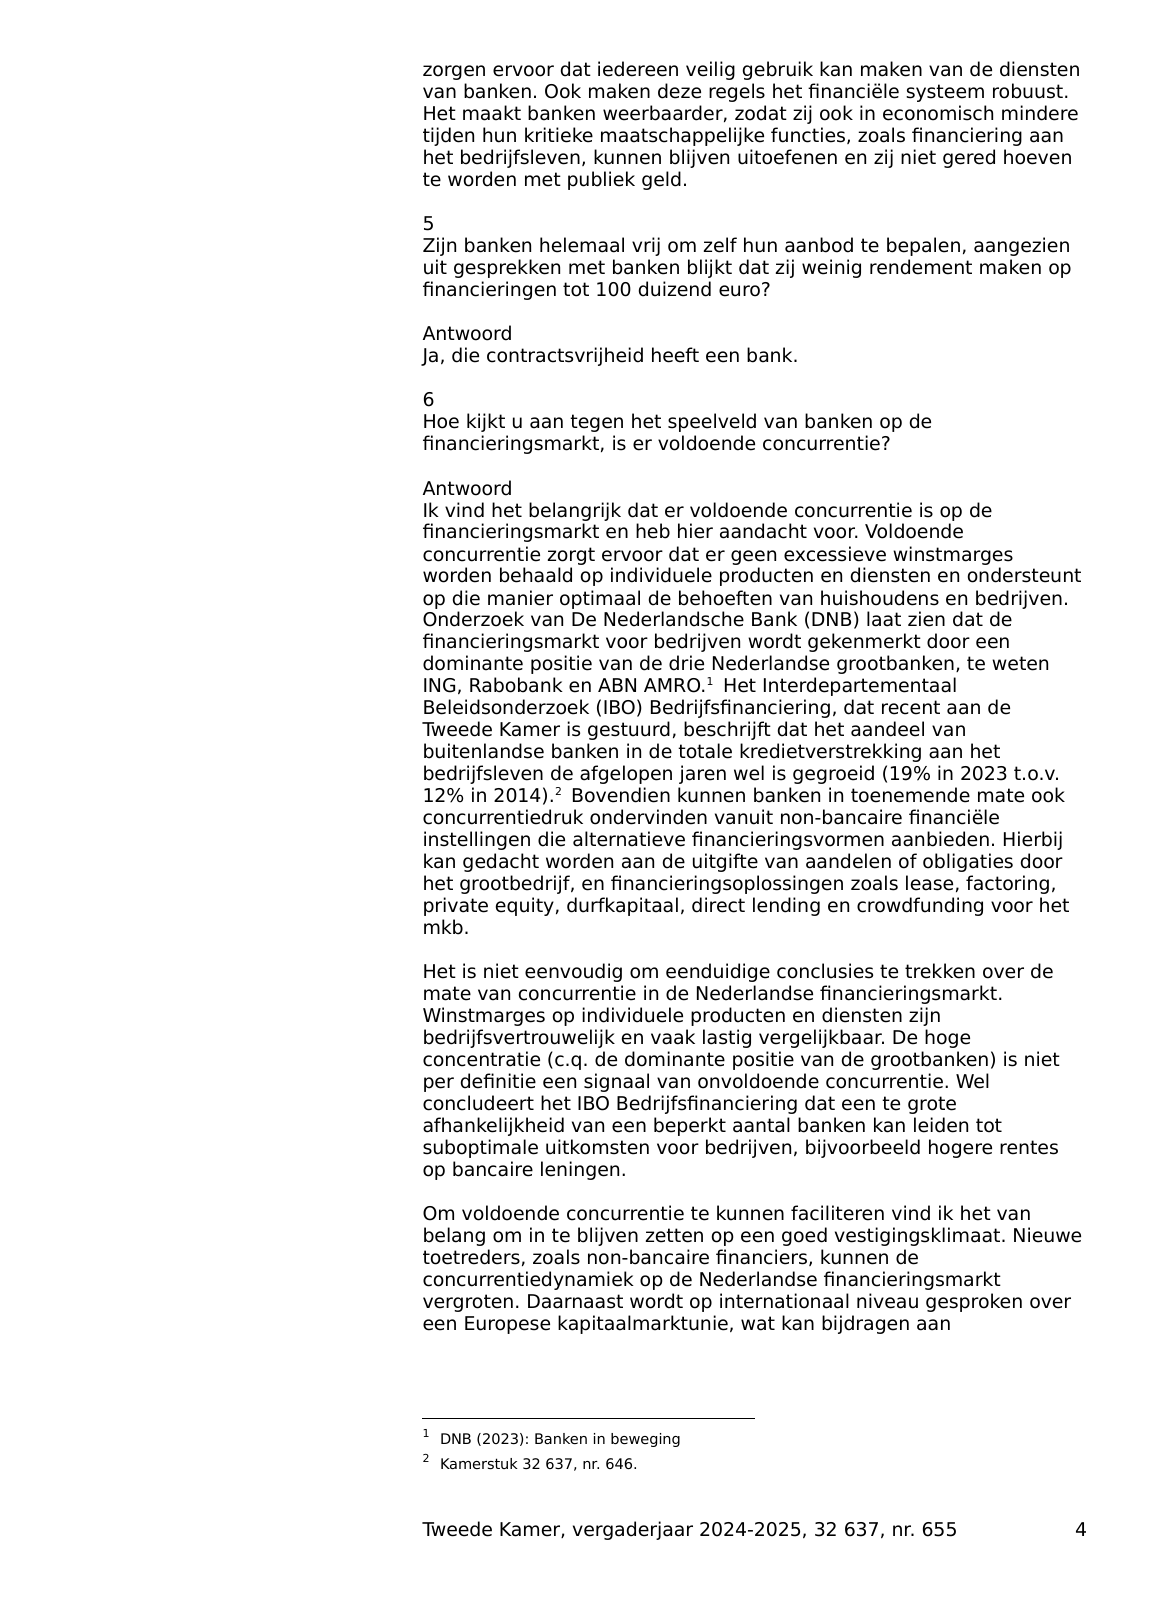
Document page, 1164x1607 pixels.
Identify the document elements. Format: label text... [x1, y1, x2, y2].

text Zijn banken helemaal vrij om zelf hun aanbod te bepalen, aangezien uit gesprekken met banken blijkt dat zij weinig rendement maken op financieringen tot 100 duizend euro? [422, 235, 1087, 301]
text Hoe kijkt u aan tegen het speelveld van banken op de financieringsmarkt, is er voldoende concurrentie? [422, 411, 1087, 455]
text Antwoord [422, 477, 1087, 499]
text 5 [422, 213, 1087, 235]
text Kamerstuk 32 637, nr. 646. [422, 1452, 1087, 1474]
text Ja, die contractsvrijheid heeft een bank. [422, 345, 1087, 367]
text Antwoord [422, 323, 1087, 345]
text Ik vind het belangrijk dat er voldoende concurrentie is op de financieringsmarkt en heb hier aandacht voor. Voldoende concurrentie zorgt ervoor dat er geen excessieve winstmarges worden behaald op individuele producten en diensten en ondersteunt op die manier optimaal de behoeften van huishoudens en bedrijven. Onderzoek van De Nederlandsche Bank (DNB) laat zien dat de financieringsmarkt voor bedrijven wordt gekenmerkt door een dominante positie van de drie Nederlandse grootbanken, te weten ING, Rabobank en ABN AMRO. Het Interdepartementaal Beleidsonderzoek (IBO) Bedrijfsfinanciering, dat recent aan de Tweede Kamer is gestuurd, beschrijft dat het aandeel van buitenlandse banken in de totale kredietverstrekking aan het bedrijfsleven de afgelopen jaren wel is gegroeid (19% in 2023 t.o.v. 12% in 2014). Bovendien kunnen banken in toenemende mate ook concurrentiedruk ondervinden vanuit non-bancaire financiële instellingen die alternatieve financieringsvormen aanbieden. Hierbij kan gedacht worden aan de uitgifte van aandelen of obligaties door het grootbedrijf, en financieringsoplossingen zoals lease, factoring, private equity, durfkapitaal, direct lending en crowdfunding voor het mkb. [422, 499, 1087, 939]
text Het is niet eenvoudig om eenduidige conclusies te trekken over de mate van concurrentie in de Nederlandse financieringsmarkt. Winstmarges op individuele producten en diensten zijn bedrijfsvertrouwelijk en vaak lastig vergelijkbaar. De hoge concentratie (c.q. de dominante positie van de grootbanken) is niet per definitie een signaal van onvoldoende concurrentie. Wel concludeert het IBO Bedrijfsfinanciering dat een te grote afhankelijkheid van een beperkt aantal banken kan leiden tot suboptimale uitkomsten voor bedrijven, bijvoorbeeld hogere rentes op bancaire leningen. [422, 961, 1087, 1181]
text DNB (2023): Banken in beweging [422, 1427, 1087, 1449]
text 6 [422, 389, 1087, 411]
text Om voldoende concurrentie te kunnen faciliteren vind ik het van belang om in te blijven zetten op een goed vestigingsklimaat. Nieuwe toetreders, zoals non-bancaire financiers, kunnen de concurrentiedynamiek op de Nederlandse financieringsmarkt vergroten. Daarnaast wordt op internationaal niveau gesproken over een Europese kapitaalmarktunie, wat kan bijdragen aan [422, 1203, 1087, 1335]
text zorgen ervoor dat iedereen veilig gebruik kan maken van de diensten van banken. Ook maken deze regels het financiële systeem robuust. Het maakt banken weerbaarder, zodat zij ook in economisch mindere tijden hun kritieke maatschappelijke functies, zoals financiering aan het bedrijfsleven, kunnen blijven uitoefenen en zij niet gered hoeven te worden met publiek geld. [422, 59, 1087, 191]
